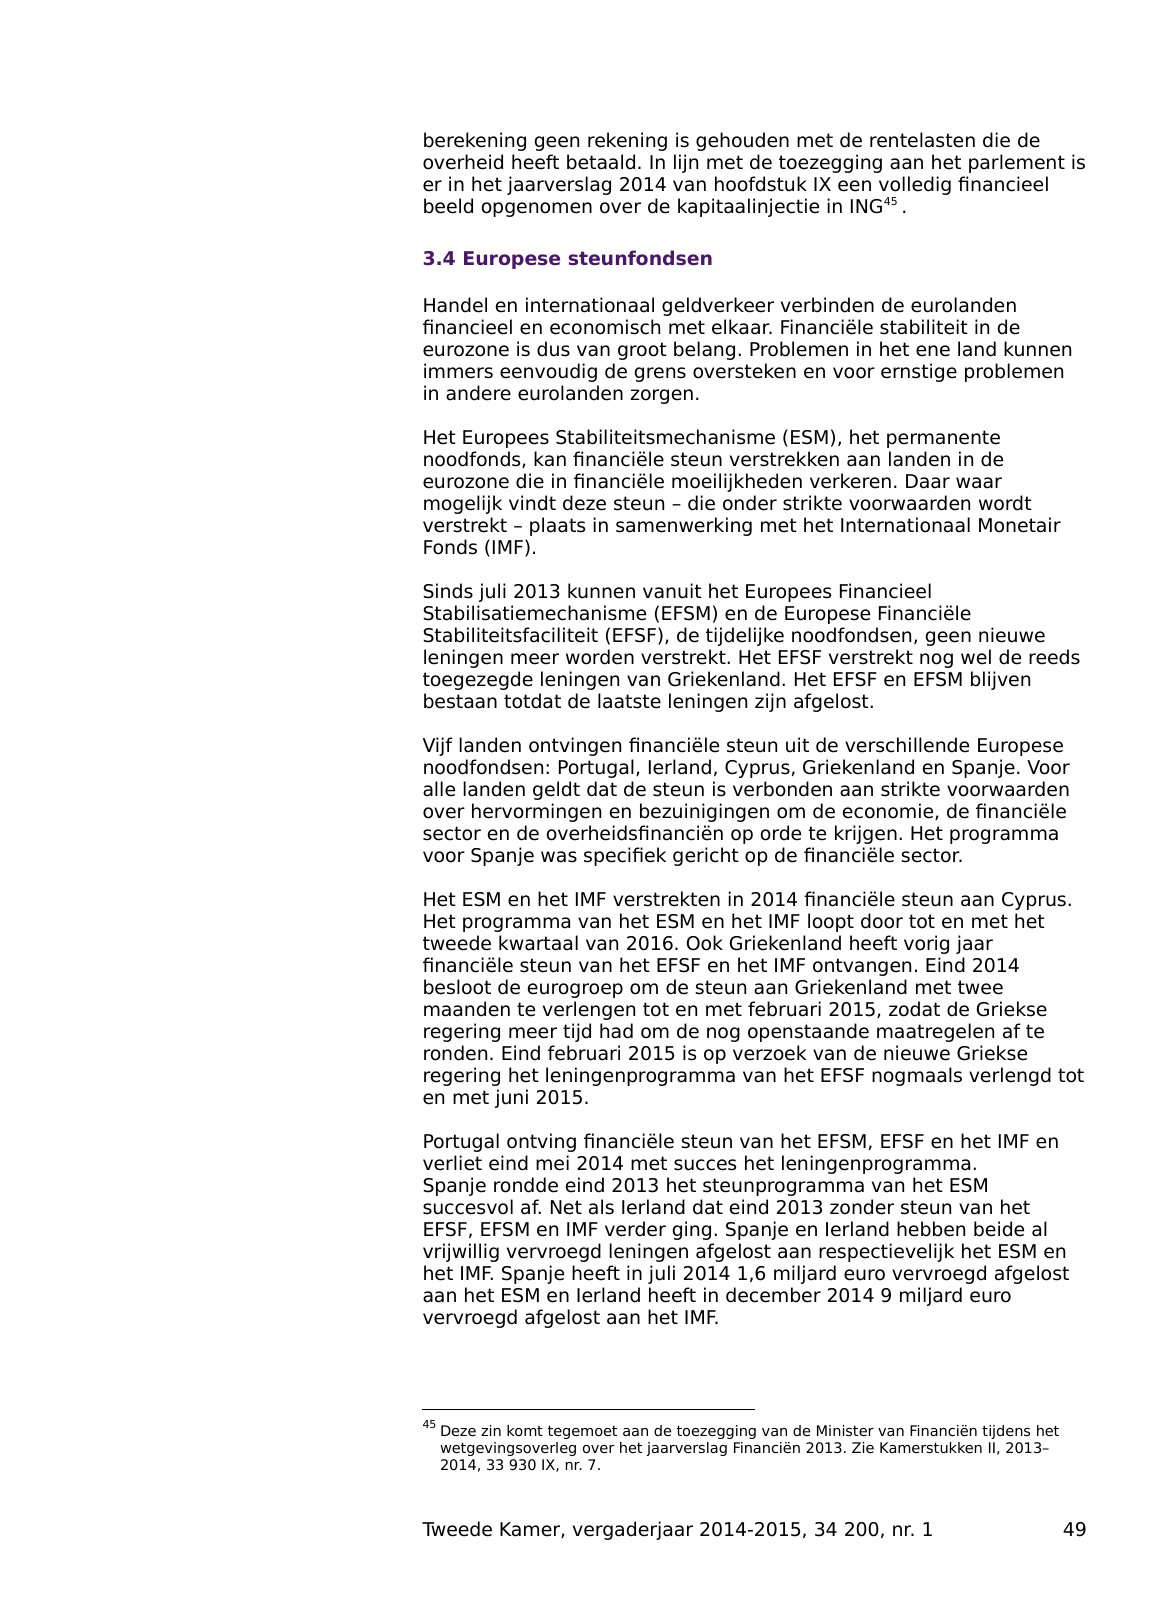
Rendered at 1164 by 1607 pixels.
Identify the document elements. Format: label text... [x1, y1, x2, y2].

text berekening geen rekening is gehouden met de rentelasten die de overheid heeft betaald. In lijn met de toezegging aan het parlement is er in het jaarverslag 2014 van hoofdstuk IX een volledig financieel beeld opgenomen over de kapitaalinjectie in ING. [422, 130, 1087, 218]
text Sinds juli 2013 kunnen vanuit het Europees Financieel Stabilisatiemechanisme (EFSM) en de Europese Financiële Stabiliteitsfaciliteit (EFSF), de tijdelijke noodfondsen, geen nieuwe leningen meer worden verstrekt. Het EFSF verstrekt nog wel de reeds toegezegde leningen van Griekenland. Het EFSF en EFSM blijven bestaan totdat de laatste leningen zijn afgelost. [422, 581, 1087, 713]
text Het ESM en het IMF verstrekten in 2014 financiële steun aan Cyprus. Het programma van het ESM en het IMF loopt door tot en met het tweede kwartaal van 2016. Ook Griekenland heeft vorig jaar financiële steun van het EFSF en het IMF ontvangen. Eind 2014 besloot de eurogroep om de steun aan Griekenland met twee maanden te verlengen tot en met februari 2015, zodat de Griekse regering meer tijd had om de nog openstaande maatregelen af te ronden. Eind februari 2015 is op verzoek van de nieuwe Griekse regering het leningenprogramma van het EFSF nogmaals verlengd tot en met juni 2015. [422, 889, 1087, 1109]
text Vijf landen ontvingen financiële steun uit de verschillende Europese noodfondsen: Portugal, Ierland, Cyprus, Griekenland en Spanje. Voor alle landen geldt dat de steun is verbonden aan strikte voorwaarden over hervormingen en bezuinigingen om de economie, de financiële sector en de overheidsfinanciën op orde te krijgen. Het programma voor Spanje was specifiek gericht op de financiële sector. [422, 735, 1087, 867]
text Deze zin komt tegemoet aan de toezegging van de Minister van Financiën tijdens het wetgevingsoverleg over het jaarverslag Financiën 2013. Zie Kamerstukken II, 2013–2014, 33 930 IX, nr. 7. [422, 1418, 1087, 1474]
text Handel en internationaal geldverkeer verbinden de eurolanden financieel en economisch met elkaar. Financiële stabiliteit in de eurozone is dus van groot belang. Problemen in het ene land kunnen immers eenvoudig de grens oversteken en voor ernstige problemen in andere eurolanden zorgen. [422, 295, 1087, 405]
text Het Europees Stabiliteitsmechanisme (ESM), het permanente noodfonds, kan financiële steun verstrekken aan landen in de eurozone die in financiële moeilijkheden verkeren. Daar waar mogelijk vindt deze steun – die onder strikte voorwaarden wordt verstrekt – plaats in samenwerking met het Internationaal Monetair Fonds (IMF). [422, 427, 1087, 559]
text Spanje rondde eind 2013 het steunprogramma van het ESM succesvol af. Net als Ierland dat eind 2013 zonder steun van het EFSF, EFSM en IMF verder ging. Spanje en Ierland hebben beide al vrijwillig vervroegd leningen afgelost aan respectievelijk het ESM en het IMF. Spanje heeft in juli 2014 1,6 miljard euro vervroegd afgelost aan het ESM en Ierland heeft in december 2014 9 miljard euro vervroegd afgelost aan het IMF. [422, 1175, 1087, 1329]
text Portugal ontving financiële steun van het EFSM, EFSF en het IMF en verliet eind mei 2014 met succes het leningenprogramma. [422, 1131, 1087, 1175]
subtitle 3.4 Europese steunfondsen [422, 248, 1087, 270]
